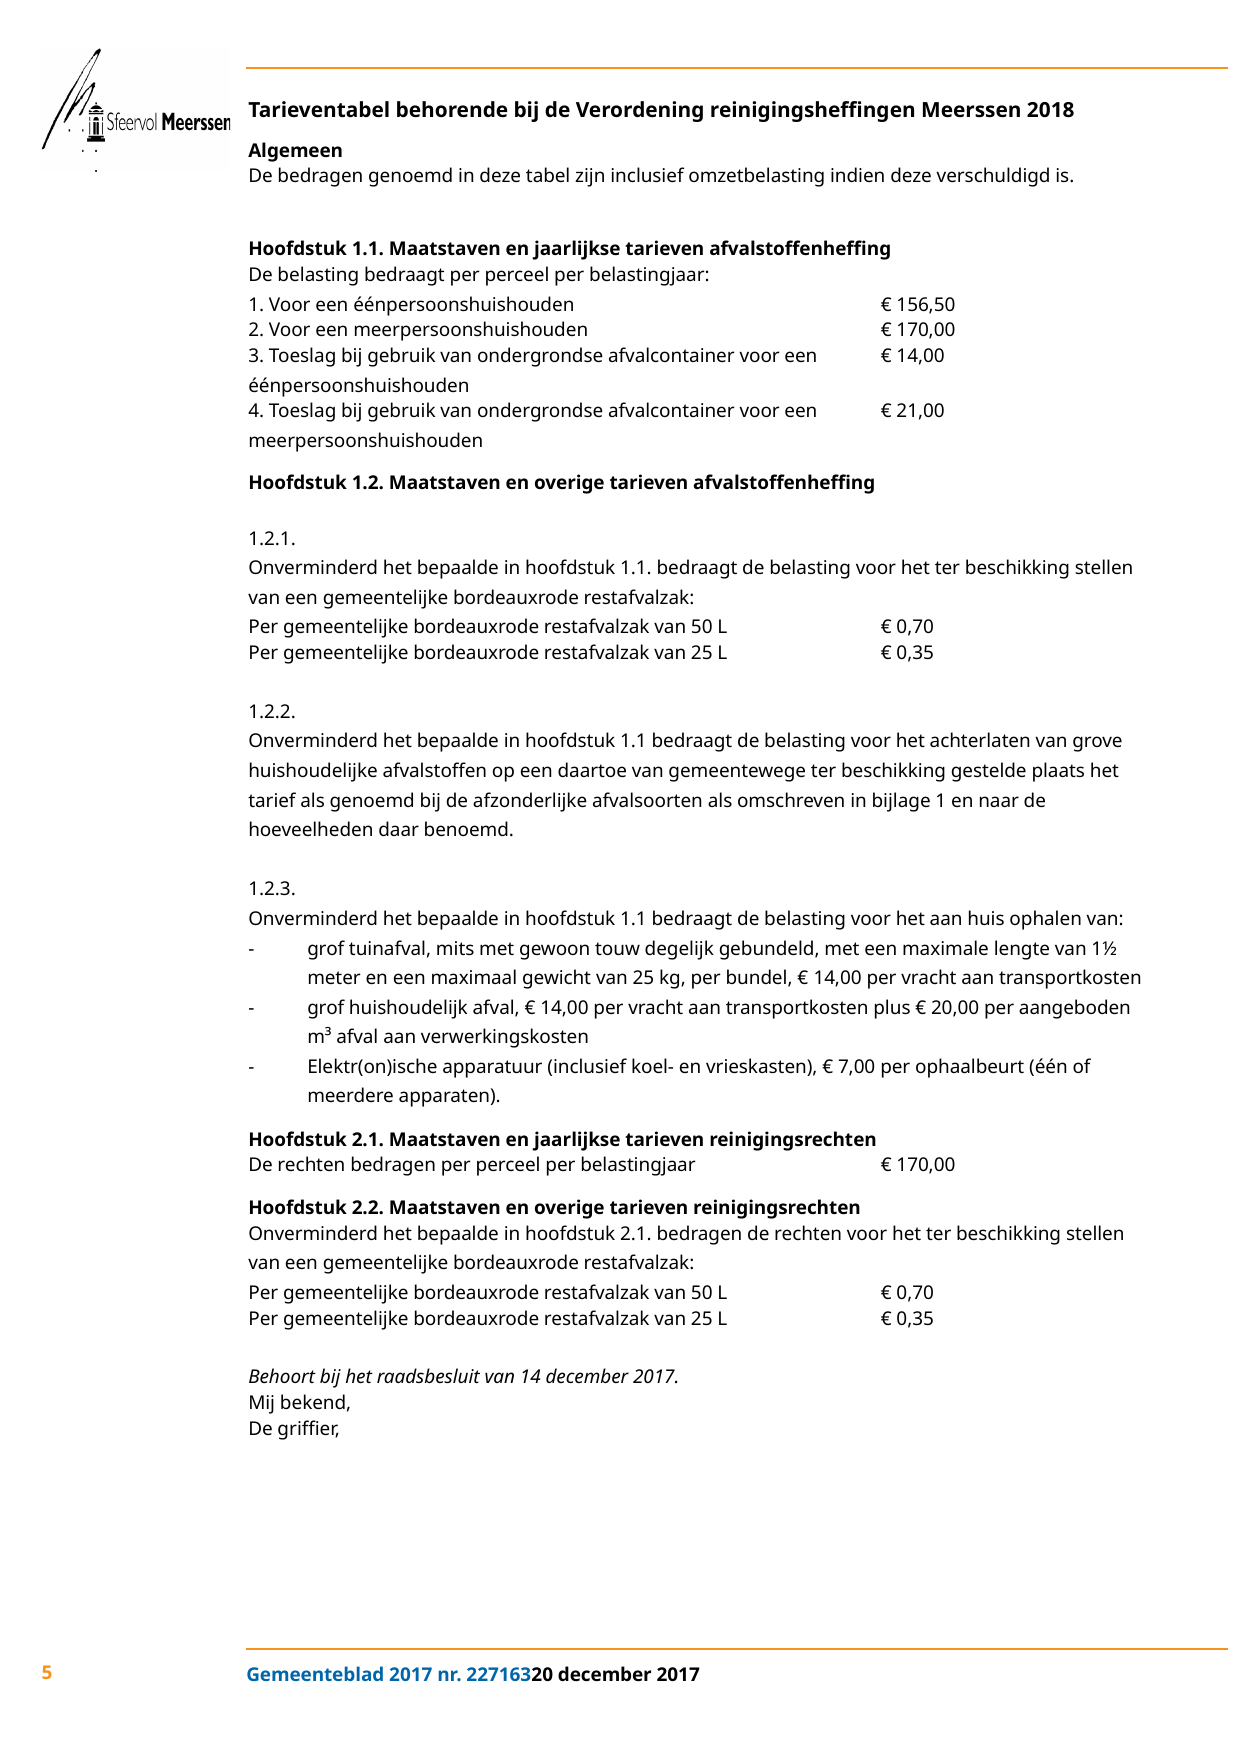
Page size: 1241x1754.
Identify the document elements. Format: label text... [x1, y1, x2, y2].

table_cell 2. Voor een meerpersoonshuishouden [248, 316, 881, 342]
list grof huishoudelijk afval, € 14,00 per vracht aan transportkosten plus € 20,00 per aangeboden m³ afval aan verwerkingskosten [248, 994, 1152, 1049]
text 1.2.1. [248, 525, 1152, 551]
text De belasting bedraagt per perceel per belastingjaar: [248, 261, 1152, 287]
table_cell € 0,35 [881, 1305, 1152, 1331]
table_cell € 14,00 [881, 342, 1152, 397]
text Onverminderd het bepaalde in hoofdstuk 1.1 bedraagt de belasting voor het achterlaten van grove huishoudelijke afvalstoffen op een daartoe van gemeentewege ter beschikking gestelde plaats het tarief als genoemd bij de afzonderlijke afvalsoorten als omschreven in bijlage 1 en naar de hoeveelheden daar benoemd. [248, 728, 1152, 842]
text Algemeen [248, 137, 1152, 163]
text Tarieventabel behorende bij de Verordening reinigingsheffingen Meerssen 2018 [248, 95, 1152, 123]
text 1.2.3. [248, 876, 1152, 901]
text Hoofdstuk 2.2. Maatstaven en overige tarieven reinigingsrechten [248, 1194, 1152, 1220]
table_header Per gemeentelijke bordeauxrode restafvalzak van 50 L [248, 614, 881, 639]
table_cell Per gemeentelijke bordeauxrode restafvalzak van 25 L [248, 1305, 881, 1331]
table_header Per gemeentelijke bordeauxrode restafvalzak van 50 L [248, 1279, 881, 1305]
text Hoofdstuk 1.2. Maatstaven en overige tarieven afvalstoffenheffing [248, 469, 1152, 495]
picture [41, 47, 231, 172]
text Mij bekend, [248, 1389, 1152, 1415]
text Hoofdstuk 1.1. Maatstaven en jaarlijkse tarieven afvalstoffenheffing [248, 235, 1152, 261]
list grof tuinafval, mits met gewoon touw degelijk gebundeld, met een maximale lengte van 1½ meter en een maximaal gewicht van 25 kg, per bundel, € 14,00 per vracht aan transportkosten [248, 935, 1152, 990]
table_cell 3. Toeslag bij gebruik van ondergrondse afvalcontainer voor een éénpersoonshuishouden [248, 342, 881, 397]
text Behoort bij het raadsbesluit van 14 december 2017. [248, 1363, 1152, 1389]
table_cell € 0,35 [881, 640, 1152, 665]
text Onverminderd het bepaalde in hoofdstuk 1.1 bedraagt de belasting voor het aan huis ophalen van: [248, 905, 1152, 931]
text Hoofdstuk 2.1. Maatstaven en jaarlijkse tarieven reinigingsrechten [248, 1126, 1152, 1151]
table_header € 156,50 [881, 291, 1152, 316]
text Onverminderd het bepaalde in hoofdstuk 2.1. bedragen de rechten voor het ter beschikking stellen van een gemeentelijke bordeauxrode restafvalzak: [248, 1220, 1152, 1275]
table_cell Per gemeentelijke bordeauxrode restafvalzak van 25 L [248, 640, 881, 665]
table_header € 0,70 [881, 614, 1152, 639]
table_header De rechten bedragen per perceel per belastingjaar [248, 1152, 881, 1177]
text 1.2.2. [248, 698, 1152, 724]
table_header 1. Voor een éénpersoonshuishouden [248, 291, 881, 316]
table_header € 170,00 [881, 1152, 1152, 1177]
text De bedragen genoemd in deze tabel zijn inclusief omzetbelasting indien deze verschuldigd is. [248, 163, 1152, 188]
text Onverminderd het bepaalde in hoofdstuk 1.1. bedraagt de belasting voor het ter beschikking stellen van een gemeentelijke bordeauxrode restafvalzak: [248, 554, 1152, 610]
table_cell € 21,00 [881, 398, 1152, 453]
table_cell 4. Toeslag bij gebruik van ondergrondse afvalcontainer voor een meerpersoonshuishouden [248, 398, 881, 453]
table_header € 0,70 [881, 1279, 1152, 1305]
text De griffier, [248, 1415, 1152, 1441]
list Elektr(on)ische apparatuur (inclusief koel- en vrieskasten), € 7,00 per ophaalbeurt (één of meerdere apparaten). [248, 1053, 1152, 1108]
table_cell € 170,00 [881, 316, 1152, 342]
